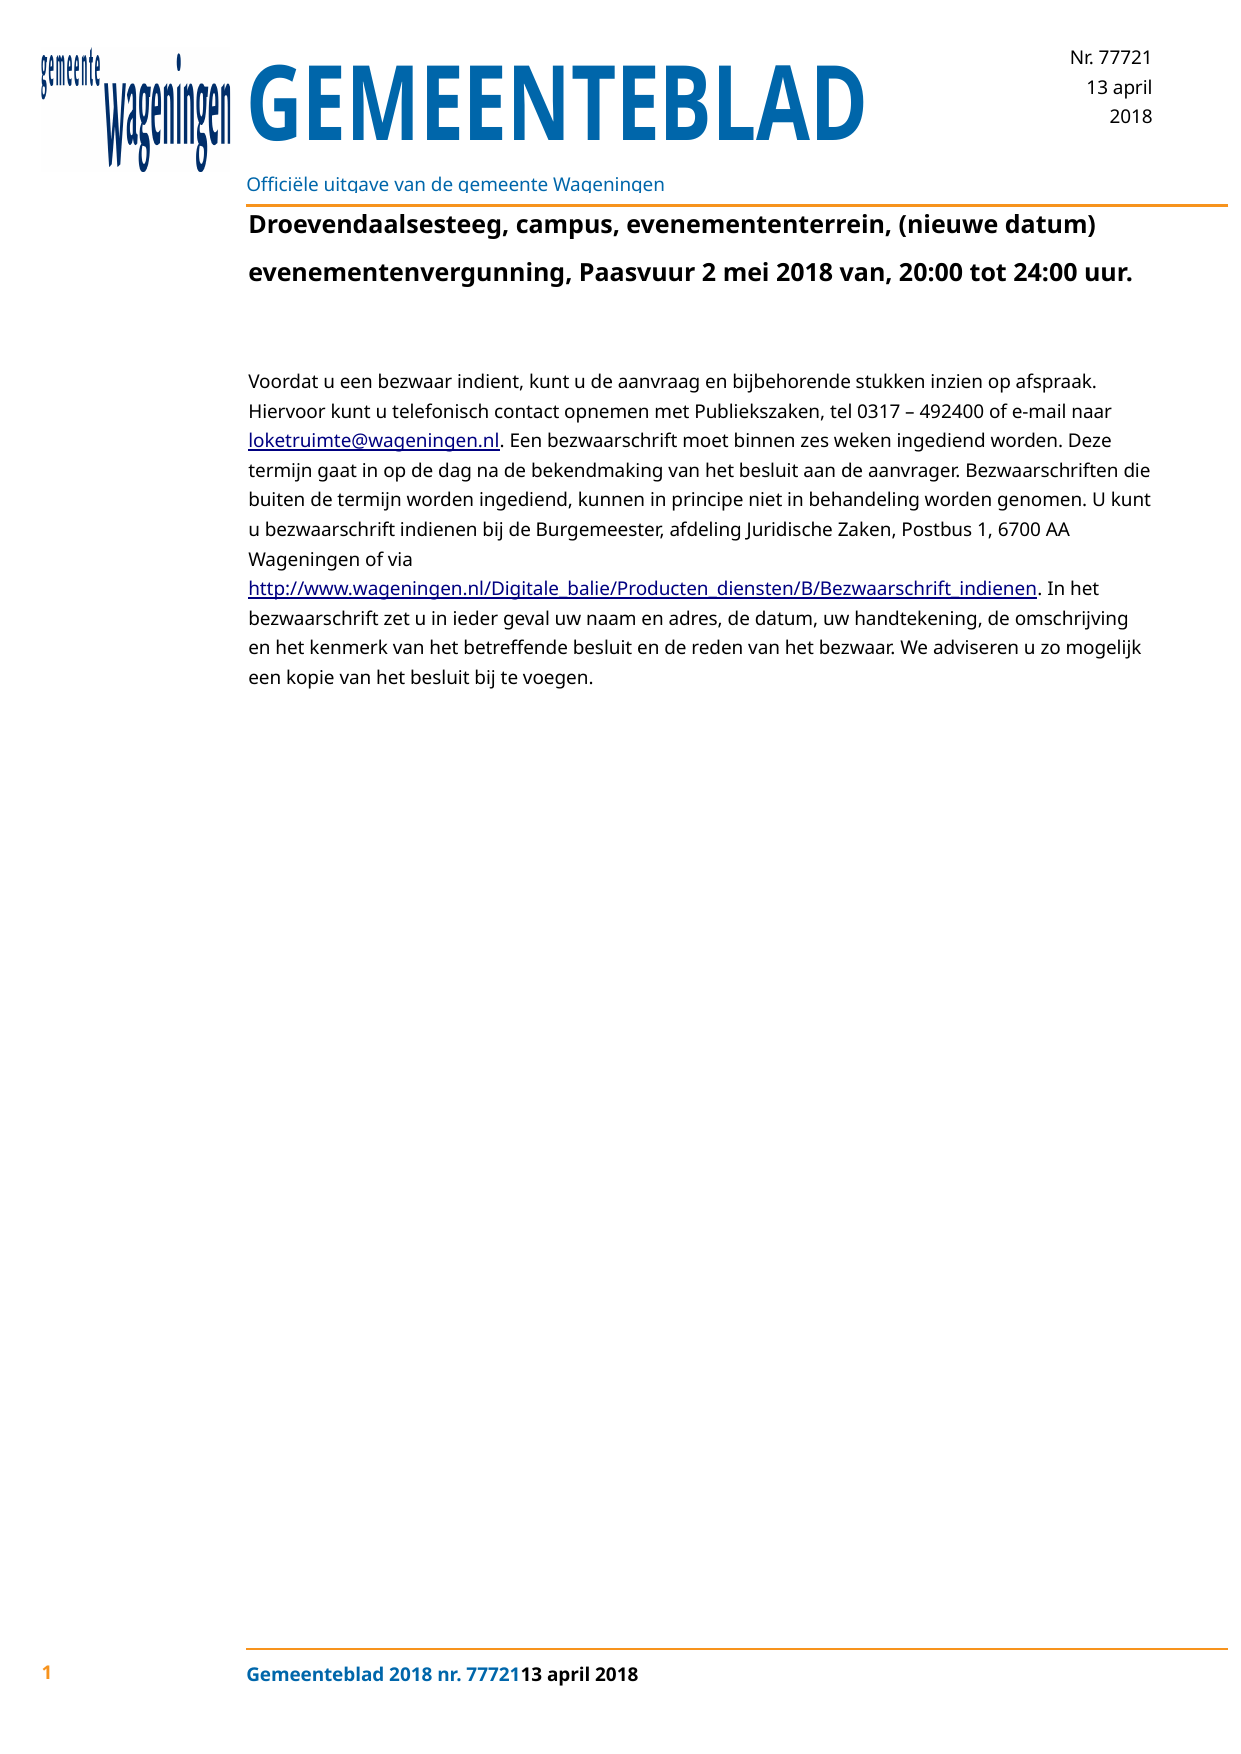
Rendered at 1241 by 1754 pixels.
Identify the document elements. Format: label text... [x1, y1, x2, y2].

text Voordat u een bezwaar indient, kunt u de aanvraag en bijbehorende stukken inzien op afspraak. Hiervoor kunt u telefonisch contact opnemen met Publiekszaken, tel 0317 – 492400 of e-mail naar loketruimte@wageningen.nl. Een bezwaarschrift moet binnen zes weken ingediend worden. Deze termijn gaat in op de dag na de bekendmaking van het besluit aan de aanvrager. Bezwaarschriften die buiten de termijn worden ingediend, kunnen in principe niet in behandeling worden genomen. U kunt u bezwaarschrift indienen bij de Burgemeester, afdeling Juridische Zaken, Postbus 1, 6700 AA Wageningen of via http://www.wageningen.nl/Digitale_balie/Producten_diensten/B/Bezwaarschrift_indienen. In het bezwaarschrift zet u in ieder geval uw naam en adres, de datum, uw handtekening, de omschrijving en het kenmerk van het betreffende besluit en de reden van het bezwaar. We adviseren u zo mogelijk een kopie van het besluit bij te voegen. [248, 368, 1152, 690]
text Droevendaalsesteeg, campus, evenemententerrein, (nieuwe datum) evenementenvergunning, Paasvuur 2 mei 2018 van, 20:00 tot 24:00 uur. [248, 207, 1152, 288]
picture [41, 47, 231, 172]
